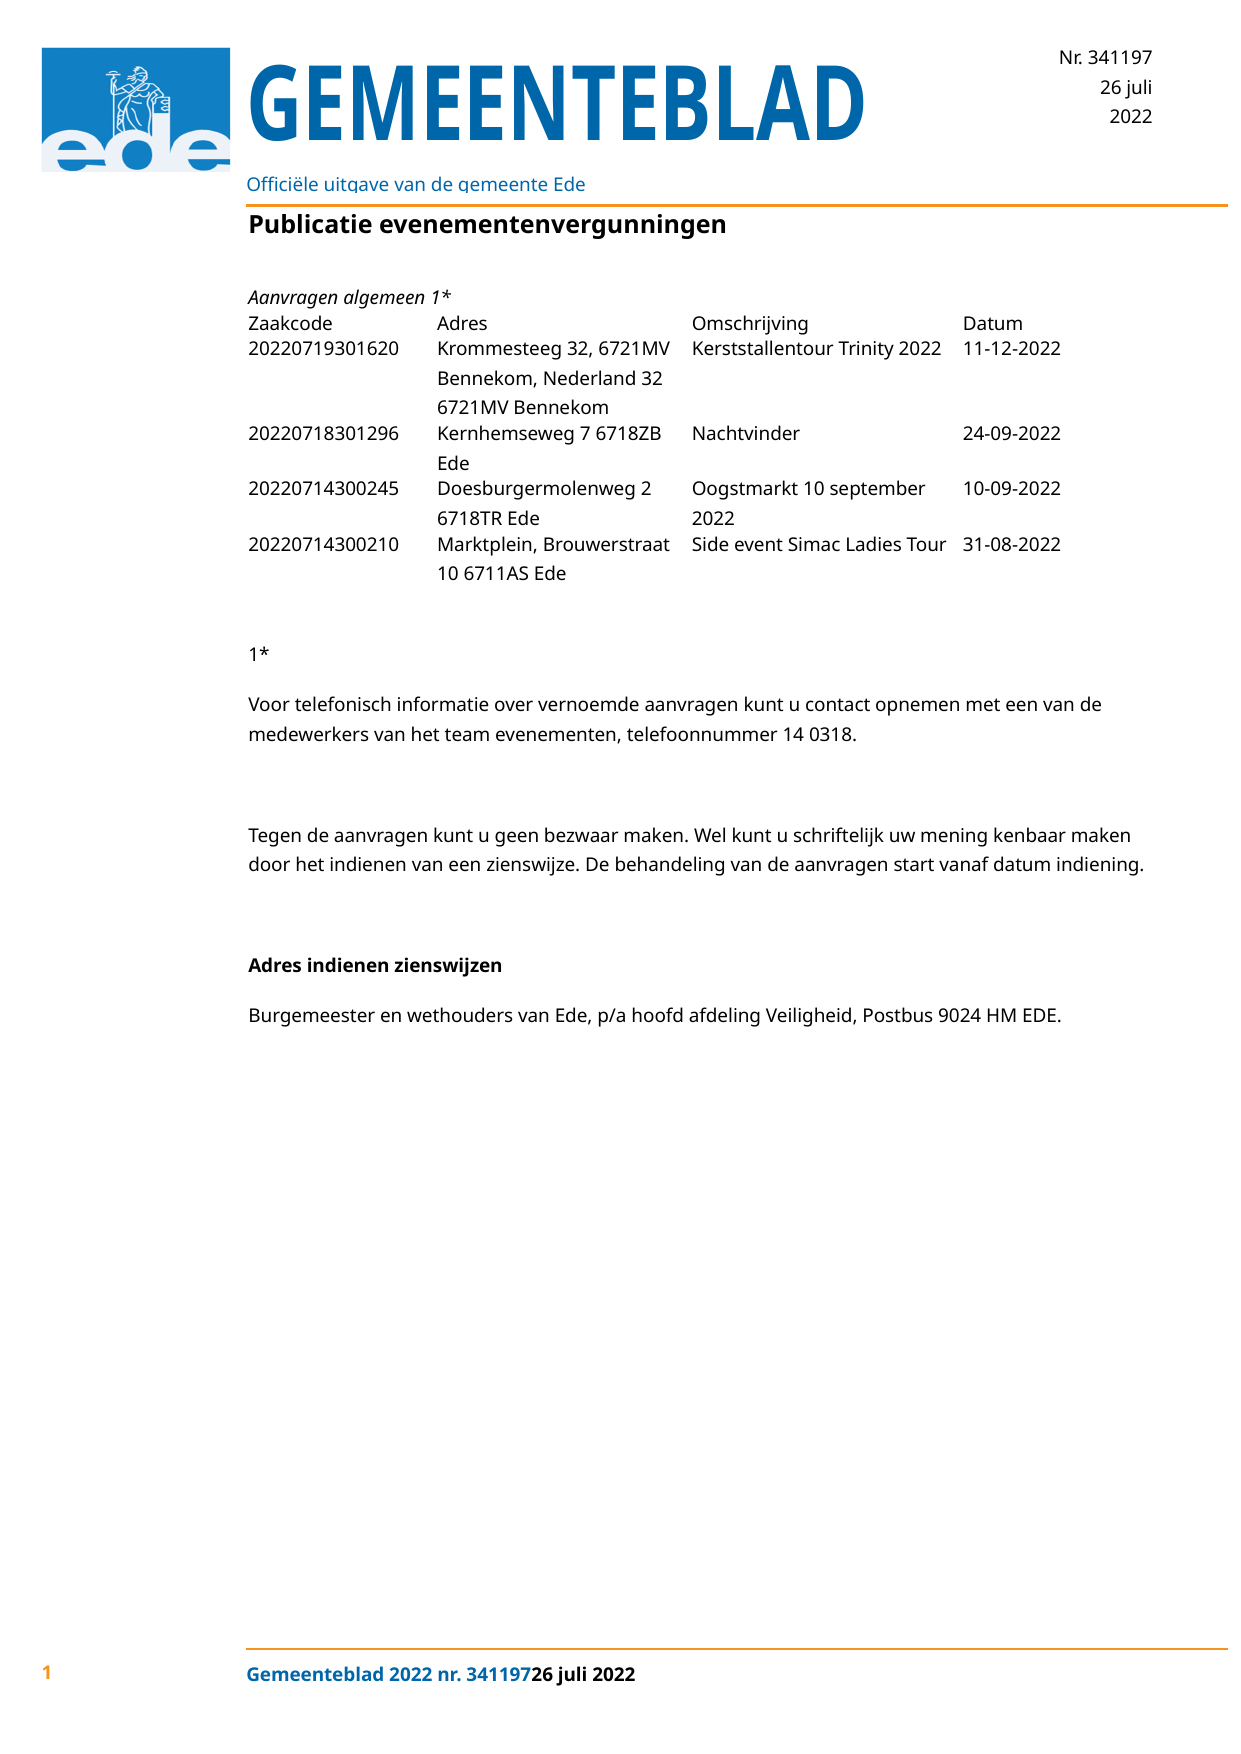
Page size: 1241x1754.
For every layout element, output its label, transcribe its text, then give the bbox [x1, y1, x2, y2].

table_cell 20220714300245 [248, 476, 437, 531]
table_cell 10-09-2022 [963, 476, 1152, 531]
text Burgemeester en wethouders van Ede, p/a hoofd afdeling Veiligheid, Postbus 9024 HM EDE. [248, 1003, 1152, 1028]
table_cell [692, 612, 963, 638]
table_cell [963, 612, 1152, 638]
table_cell [437, 612, 692, 638]
table_cell Nachtvinder [692, 420, 963, 476]
table_header Omschrijving [692, 310, 963, 335]
text 1* [248, 641, 1152, 667]
table_cell 31-08-2022 [963, 531, 1152, 586]
text Publicatie evenementenvergunningen [248, 207, 1152, 241]
table_cell [437, 586, 692, 612]
table_header Datum [963, 310, 1152, 335]
table_cell Doesburgermolenweg 2 6718TR Ede [437, 476, 692, 531]
table_header Adres [437, 310, 692, 335]
text Voor telefonisch informatie over vernoemde aanvragen kunt u contact opnemen met een van de medewerkers van het team evenementen, telefoonnummer 14 0318. [248, 691, 1152, 747]
table_header Zaakcode [248, 310, 437, 335]
table_cell Kernhemseweg 7 6718ZB Ede [437, 420, 692, 476]
table_cell 11-12-2022 [963, 335, 1152, 420]
table_cell Krommesteeg 32, 6721MV Bennekom, Nederland 32 6721MV Bennekom [437, 335, 692, 420]
text Aanvragen algemeen 1* [248, 284, 1152, 309]
table_cell 20220718301296 [248, 420, 437, 476]
table_cell [963, 586, 1152, 612]
table_cell [248, 612, 437, 638]
table_cell Side event Simac Ladies Tour [692, 531, 963, 586]
table_cell Kerststallentour Trinity 2022 [692, 335, 963, 420]
table_cell Marktplein, Brouwerstraat 10 6711AS Ede [437, 531, 692, 586]
table_cell 24-09-2022 [963, 420, 1152, 476]
table_cell 20220714300210 [248, 531, 437, 586]
table_cell Oogstmarkt 10 september 2022 [692, 476, 963, 531]
table_cell 20220719301620 [248, 335, 437, 420]
text Adres indienen zienswijzen [248, 952, 1152, 978]
picture [41, 47, 231, 172]
table_cell [692, 586, 963, 612]
text Tegen de aanvragen kunt u geen bezwaar maken. Wel kunt u schriftelijk uw mening kenbaar maken door het indienen van een zienswijze. De behandeling van de aanvragen start vanaf datum indiening. [248, 822, 1152, 877]
table_cell [248, 586, 437, 612]
